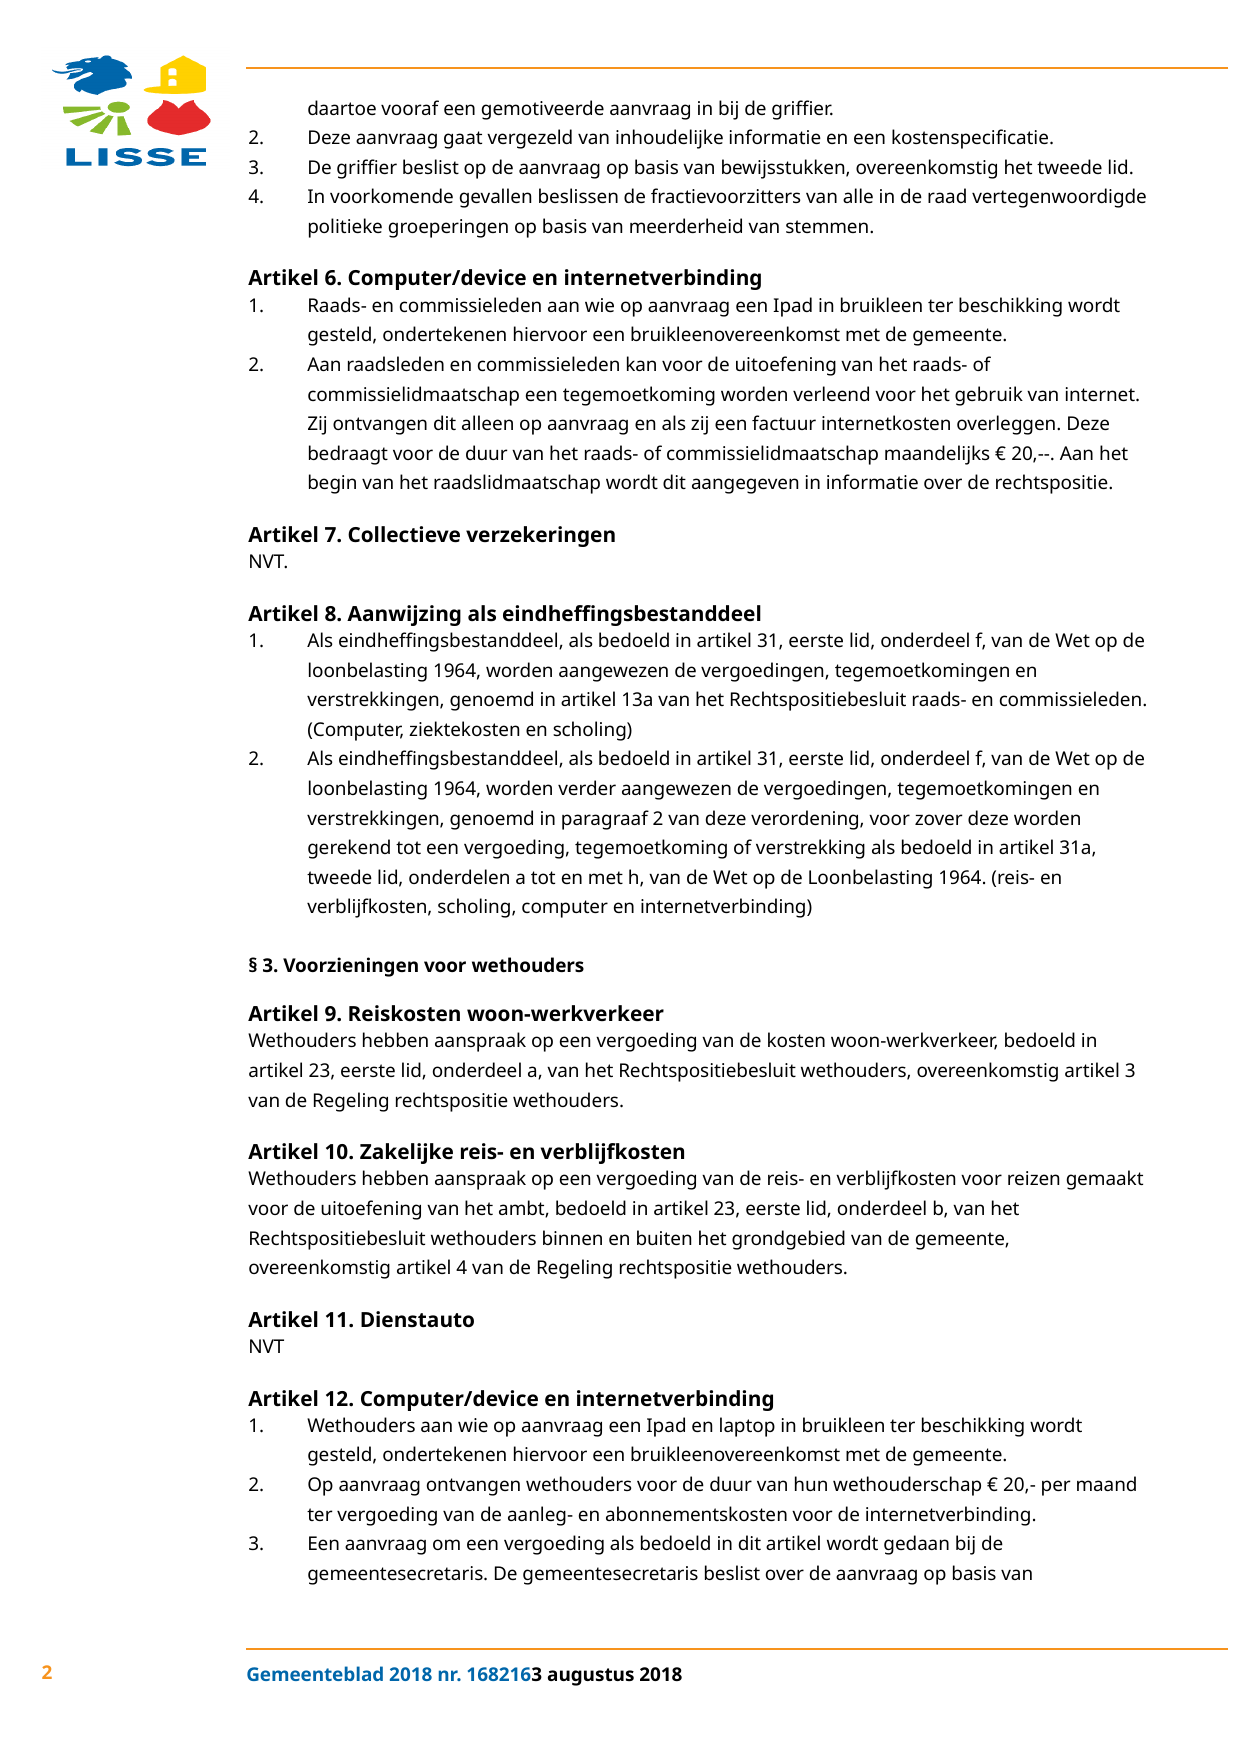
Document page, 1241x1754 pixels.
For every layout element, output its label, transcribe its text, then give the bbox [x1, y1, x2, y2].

text NVT. [248, 548, 1152, 574]
list Deze aanvraag gaat vergezeld van inhoudelijke informatie en een kostenspecificatie. [248, 124, 1152, 150]
list Aan raadsleden en commissieleden kan voor de uitoefening van het raads- of commissielidmaatschap een tegemoetkoming worden verleend voor het gebruik van internet. Zij ontvangen dit alleen op aanvraag en als zij een factuur internetkosten overleggen. Deze bedraagt voor de duur van het raads- of commissielidmaatschap maandelijks € 20,--. Aan het begin van het raadslidmaatschap wordt dit aangegeven in informatie over de rechtspositie. [248, 351, 1152, 495]
text NVT [248, 1333, 1152, 1359]
text Artikel 8. Aanwijzing als eindheffingsbestanddeel [248, 599, 1152, 627]
text Artikel 9. Reiskosten woon-werkverkeer [248, 999, 1152, 1028]
text Artikel 6. Computer/device en internetverbinding [248, 263, 1152, 292]
list Een aanvraag om een vergoeding als bedoeld in dit artikel wordt gedaan bij de gemeentesecretaris. De gemeentesecretaris beslist over de aanvraag op basis van [248, 1530, 1152, 1586]
list Op aanvraag ontvangen wethouders voor de duur van hun wethouderschap € 20,- per maand ter vergoeding van de aanleg- en abonnementskosten voor de internetverbinding. [248, 1471, 1152, 1527]
list Wethouders aan wie op aanvraag een Ipad en laptop in bruikleen ter beschikking wordt gesteld, ondertekenen hiervoor een bruikleenovereenkomst met de gemeente. [248, 1412, 1152, 1467]
list In voorkomende gevallen beslissen de fractievoorzitters van alle in de raad vertegenwoordigde politieke groeperingen op basis van meerderheid van stemmen. [248, 183, 1152, 239]
text Artikel 10. Zakelijke reis- en verblijfkosten [248, 1137, 1152, 1166]
picture [41, 47, 231, 172]
list Als eindheffingsbestanddeel, als bedoeld in artikel 31, eerste lid, onderdeel f, van de Wet op de loonbelasting 1964, worden verder aangewezen de vergoedingen, tegemoetkomingen en verstrekkingen, genoemd in paragraaf 2 van deze verordening, voor zover deze worden gerekend tot een vergoeding, tegemoetkoming of verstrekking als bedoeld in artikel 31a, tweede lid, onderdelen a tot en met h, van de Wet op de Loonbelasting 1964. (reis- en verblijfkosten, scholing, computer en internetverbinding) [248, 746, 1152, 919]
text Wethouders hebben aanspraak op een vergoeding van de reis- en verblijfkosten voor reizen gemaakt voor de uitoefening van het ambt, bedoeld in artikel 23, eerste lid, onderdeel b, van het Rechtspositiebesluit wethouders binnen en buiten het grondgebied van de gemeente, overeenkomstig artikel 4 van de Regeling rechtspositie wethouders. [248, 1166, 1152, 1280]
list daartoe vooraf een gemotiveerde aanvraag in bij de griffier. [248, 95, 1152, 121]
list Raads- en commissieleden aan wie op aanvraag een Ipad in bruikleen ter beschikking wordt gesteld, ondertekenen hiervoor een bruikleenovereenkomst met de gemeente. [248, 292, 1152, 347]
text Wethouders hebben aanspraak op een vergoeding van de kosten woon-werkverkeer, bedoeld in artikel 23, eerste lid, onderdeel a, van het Rechtspositiebesluit wethouders, overeenkomstig artikel 3 van de Regeling rechtspositie wethouders. [248, 1028, 1152, 1112]
text Artikel 11. Dienstauto [248, 1305, 1152, 1333]
text Artikel 7. Collectieve verzekeringen [248, 520, 1152, 548]
text § 3. Voorzieningen voor wethouders [248, 953, 1152, 978]
text Artikel 12. Computer/device en internetverbinding [248, 1384, 1152, 1412]
list De griffier beslist op de aanvraag op basis van bewijsstukken, overeenkomstig het tweede lid. [248, 154, 1152, 180]
list Als eindheffingsbestanddeel, als bedoeld in artikel 31, eerste lid, onderdeel f, van de Wet op de loonbelasting 1964, worden aangewezen de vergoedingen, tegemoetkomingen en verstrekkingen, genoemd in artikel 13a van het Rechtspositiebesluit raads- en commissieleden. (Computer, ziektekosten en scholing) [248, 627, 1152, 742]
